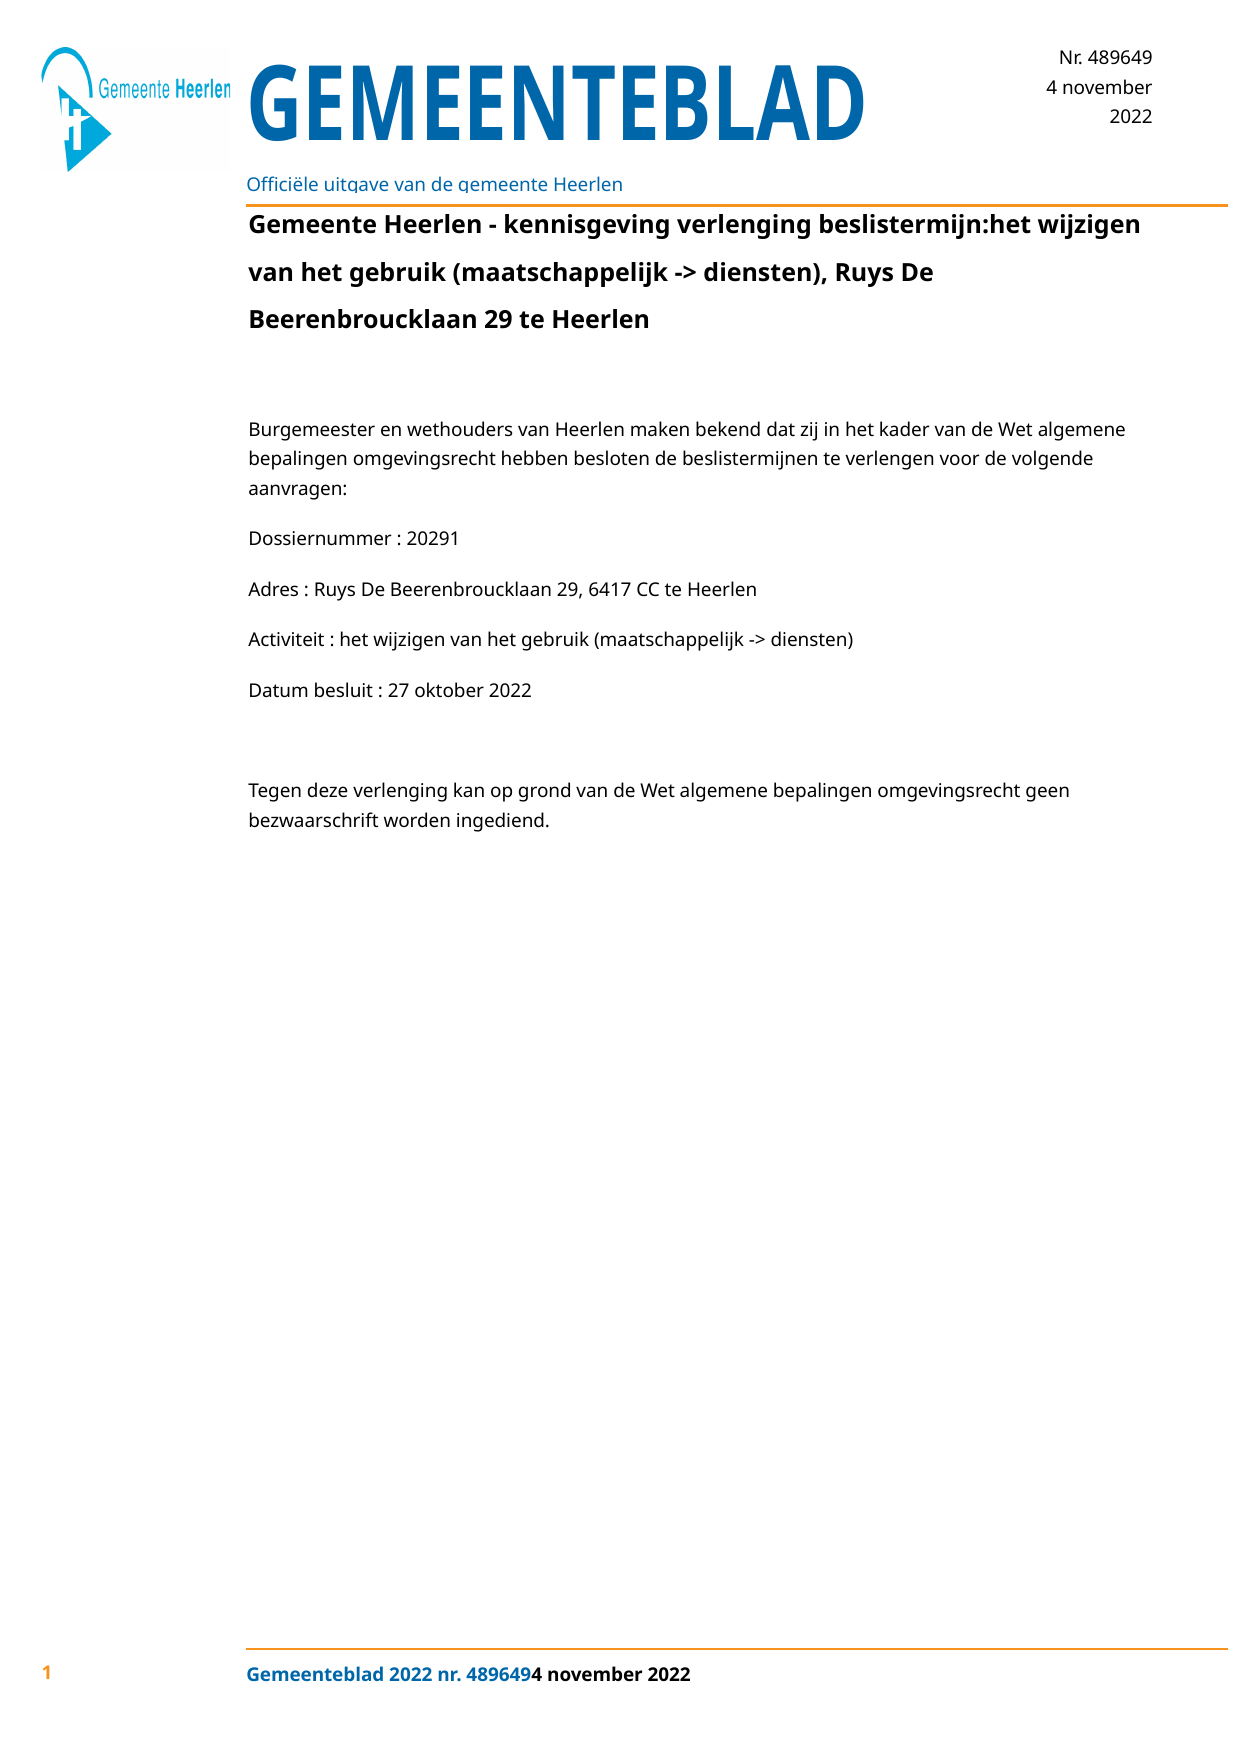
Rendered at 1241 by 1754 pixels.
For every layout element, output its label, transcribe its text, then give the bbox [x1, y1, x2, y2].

text Tegen deze verlenging kan op grond van de Wet algemene bepalingen omgevingsrecht geen bezwaarschrift worden ingediend. [248, 778, 1152, 833]
text Burgemeester en wethouders van Heerlen maken bekend dat zij in het kader van de Wet algemene bepalingen omgevingsrecht hebben besloten de beslistermijnen te verlengen voor de volgende aanvragen: [248, 416, 1152, 501]
text Dossiernummer : 20291 [248, 526, 1152, 551]
text Datum besluit : 27 oktober 2022 [248, 677, 1152, 702]
picture [41, 47, 59, 70]
text Gemeente Heerlen - kennisgeving verlenging beslistermijn:het wijzigen van het gebruik (maatschappelijk -> diensten), Ruys De Beerenbroucklaan 29 te Heerlen [248, 207, 1152, 336]
text Activiteit : het wijzigen van het gebruik (maatschappelijk -> diensten) [248, 626, 1152, 652]
text Adres : Ruys De Beerenbroucklaan 29, 6417 CC te Heerlen [248, 576, 1152, 602]
picture [41, 47, 231, 172]
